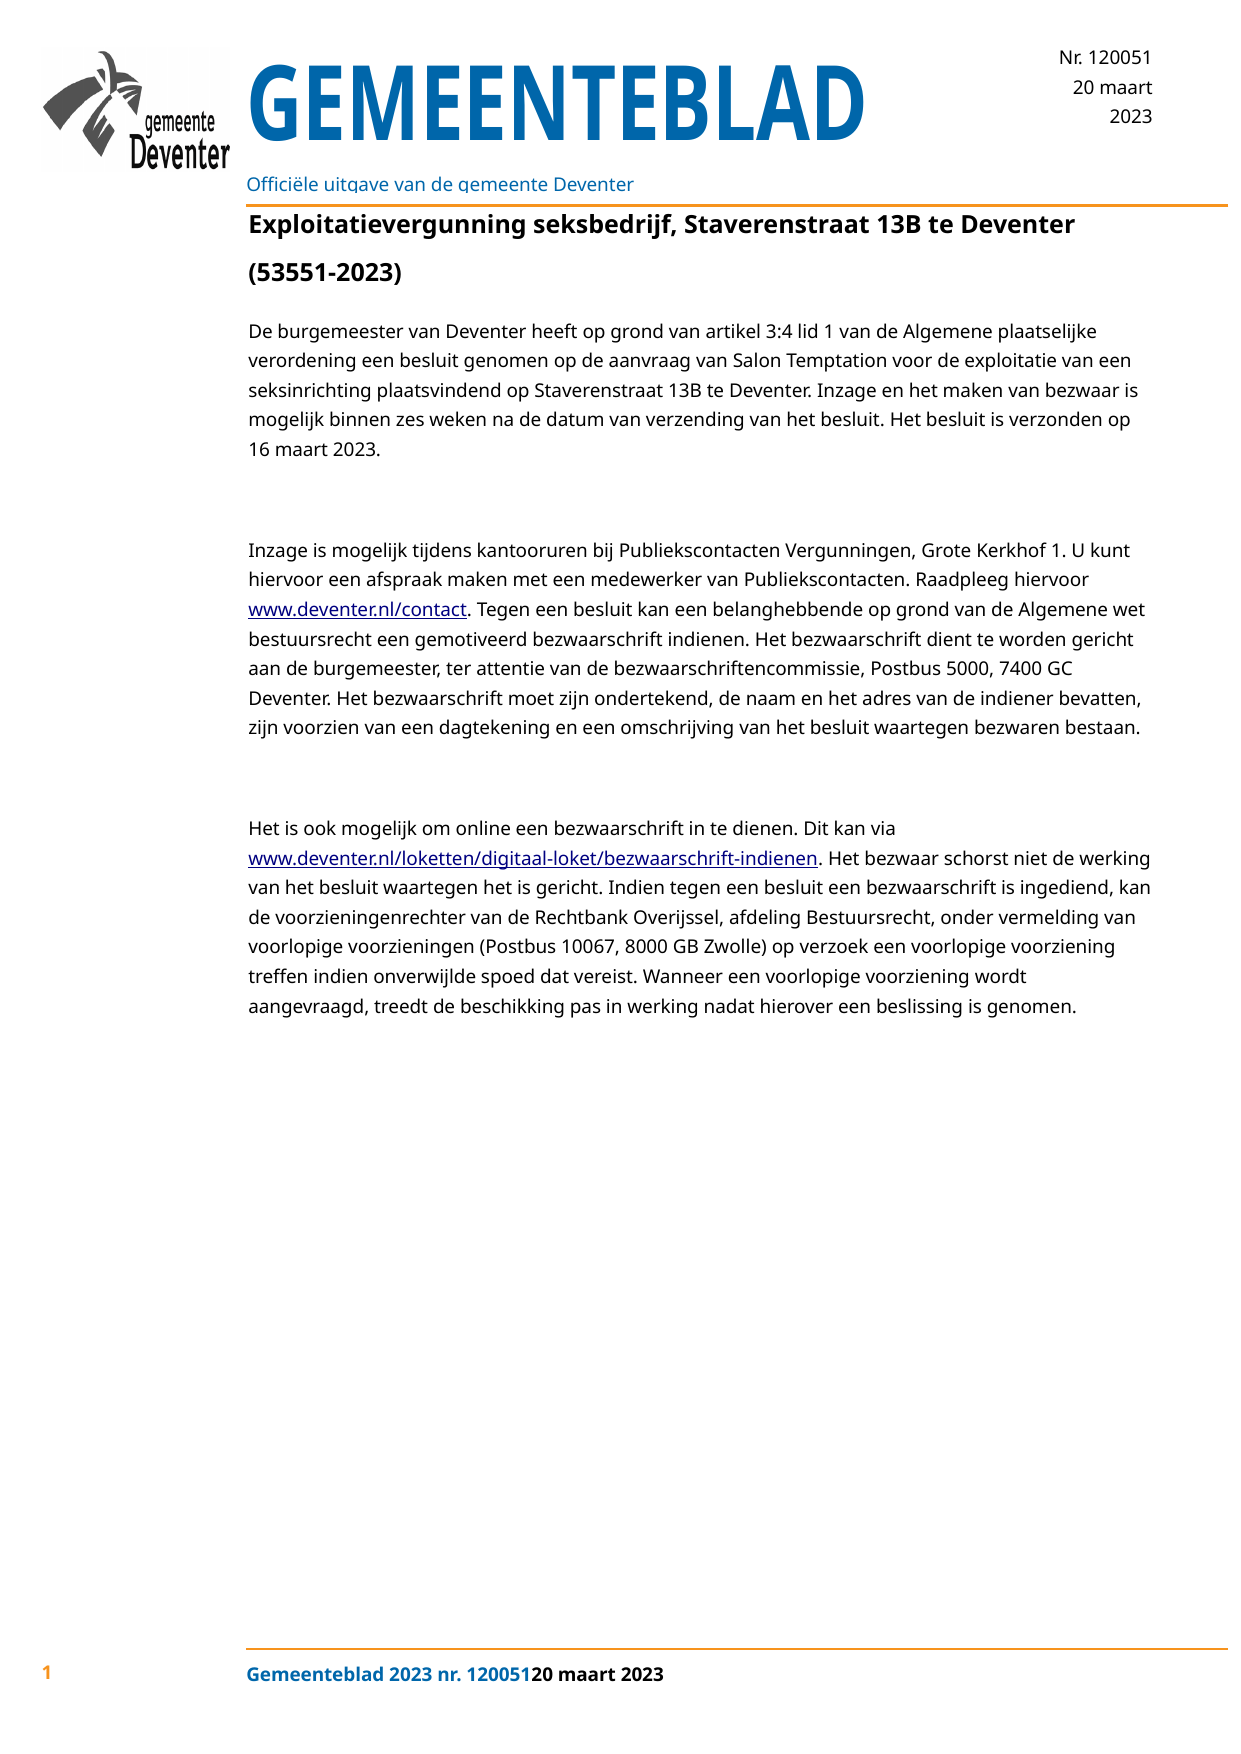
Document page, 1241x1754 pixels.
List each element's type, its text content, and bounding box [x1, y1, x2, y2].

text De burgemeester van Deventer heeft op grond van artikel 3:4 lid 1 van de Algemene plaatselijke verordening een besluit genomen op de aanvraag van Salon Temptation voor de exploitatie van een seksinrichting plaatsvindend op Staverenstraat 13B te Deventer. Inzage en het maken van bezwaar is mogelijk binnen zes weken na de datum van verzending van het besluit. Het besluit is verzonden op 16 maart 2023. [248, 318, 1152, 462]
text Inzage is mogelijk tijdens kantooruren bij Publiekscontacten Vergunningen, Grote Kerkhof 1. U kunt hiervoor een afspraak maken met een medewerker van Publiekscontacten. Raadpleeg hiervoor www.deventer.nl/contact. Tegen een besluit kan een belanghebbende op grond van de Algemene wet bestuursrecht een gemotiveerd bezwaarschrift indienen. Het bezwaarschrift dient te worden gericht aan de burgemeester, ter attentie van de bezwaarschriftencommissie, Postbus 5000, 7400 GC Deventer. Het bezwaarschrift moet zijn ondertekend, de naam en het adres van de indiener bevatten, zijn voorzien van een dagtekening en een omschrijving van het besluit waartegen bezwaren bestaan. [248, 537, 1152, 740]
picture [41, 47, 231, 172]
text Exploitatievergunning seksbedrijf, Staverenstraat 13B te Deventer (53551-2023) [248, 207, 1152, 288]
text Het is ook mogelijk om online een bezwaarschrift in te dienen. Dit kan via www.deventer.nl/loketten/digitaal-loket/bezwaarschrift-indienen. Het bezwaar schorst niet de werking van het besluit waartegen het is gericht. Indien tegen een besluit een bezwaarschrift is ingediend, kan de voorzieningenrechter van de Rechtbank Overijssel, afdeling Bestuursrecht, onder vermelding van voorlopige voorzieningen (Postbus 10067, 8000 GB Zwolle) op verzoek een voorlopige voorziening treffen indien onverwijlde spoed dat vereist. Wanneer een voorlopige voorziening wordt aangevraagd, treedt de beschikking pas in werking nadat hierover een beslissing is genomen. [248, 815, 1152, 1019]
